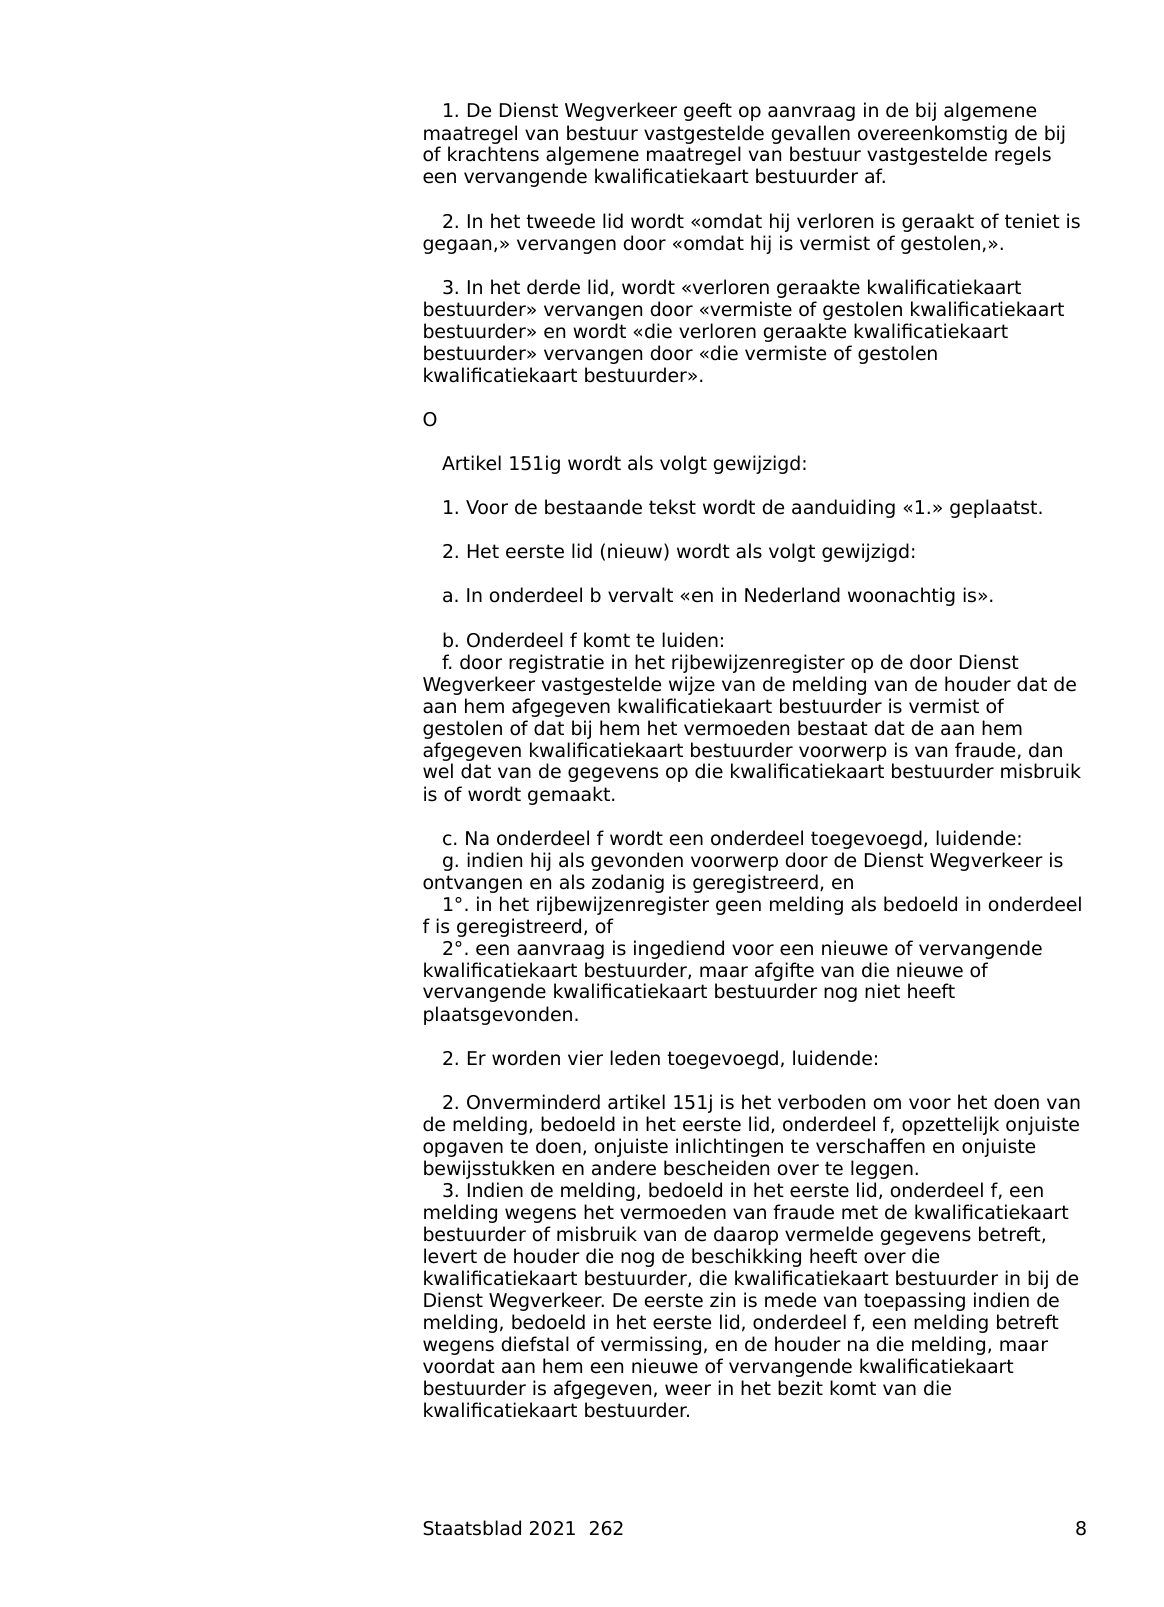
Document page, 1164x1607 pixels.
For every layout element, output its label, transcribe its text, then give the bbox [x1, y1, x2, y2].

text c. Na onderdeel f wordt een onderdeel toegevoegd, luidende: [422, 828, 1087, 849]
text 3. Indien de melding, bedoeld in het eerste lid, onderdeel f, een melding wegens het vermoeden van fraude met de kwalificatiekaart bestuurder of misbruik van de daarop vermelde gegevens betreft, levert de houder die nog de beschikking heeft over die kwalificatiekaart bestuurder, die kwalificatiekaart bestuurder in bij de Dienst Wegverkeer. De eerste zin is mede van toepassing indien de melding, bedoeld in het eerste lid, onderdeel f, een melding betreft wegens diefstal of vermissing, en de houder na die melding, maar voordat aan hem een nieuwe of vervangende kwalificatiekaart bestuurder is afgegeven, weer in het bezit komt van die kwalificatiekaart bestuurder. [422, 1180, 1087, 1421]
text 3. In het derde lid, wordt «verloren geraakte kwalificatiekaart bestuurder» vervangen door «vermiste of gestolen kwalificatiekaart bestuurder» en wordt «die verloren geraakte kwalificatiekaart bestuurder» vervangen door «die vermiste of gestolen kwalificatiekaart bestuurder». [422, 277, 1087, 387]
text 1. Voor de bestaande tekst wordt de aanduiding «1.» geplaatst. [422, 497, 1087, 519]
text 2°. een aanvraag is ingediend voor een nieuwe of vervangende kwalificatiekaart bestuurder, maar afgifte van die nieuwe of vervangende kwalificatiekaart bestuurder nog niet heeft plaatsgevonden. [422, 937, 1087, 1025]
text O [422, 409, 1087, 431]
text 2. In het tweede lid wordt «omdat hij verloren is geraakt of teniet is gegaan,» vervangen door «omdat hij is vermist of gestolen,». [422, 211, 1087, 254]
text a. In onderdeel b vervalt «en in Nederland woonachtig is». [422, 585, 1087, 607]
text g. indien hij als gevonden voorwerp door de Dienst Wegverkeer is ontvangen en als zodanig is geregistreerd, en [422, 849, 1087, 893]
text 1°. in het rijbewijzenregister geen melding als bedoeld in onderdeel f is geregistreerd, of [422, 893, 1087, 937]
text 2. Het eerste lid (nieuw) wordt als volgt gewijzigd: [422, 541, 1087, 563]
text Artikel 151ig wordt als volgt gewijzigd: [422, 453, 1087, 475]
text 2. Onverminderd artikel 151j is het verboden om voor het doen van de melding, bedoeld in het eerste lid, onderdeel f, opzettelijk onjuiste opgaven te doen, onjuiste inlichtingen te verschaffen en onjuiste bewijsstukken en andere bescheiden over te leggen. [422, 1092, 1087, 1180]
text b. Onderdeel f komt te luiden: [422, 629, 1087, 652]
text 1. De Dienst Wegverkeer geeft op aanvraag in de bij algemene maatregel van bestuur vastgestelde gevallen overeenkomstig de bij of krachtens algemene maatregel van bestuur vastgestelde regels een vervangende kwalificatiekaart bestuurder af. [422, 100, 1087, 188]
text 2. Er worden vier leden toegevoegd, luidende: [422, 1048, 1087, 1069]
text f. door registratie in het rijbewijzenregister op de door Dienst Wegverkeer vastgestelde wijze van de melding van de houder dat de aan hem afgegeven kwalificatiekaart bestuurder is vermist of gestolen of dat bij hem het vermoeden bestaat dat de aan hem afgegeven kwalificatiekaart bestuurder voorwerp is van fraude, dan wel dat van de gegevens op die kwalificatiekaart bestuurder misbruik is of wordt gemaakt. [422, 652, 1087, 805]
